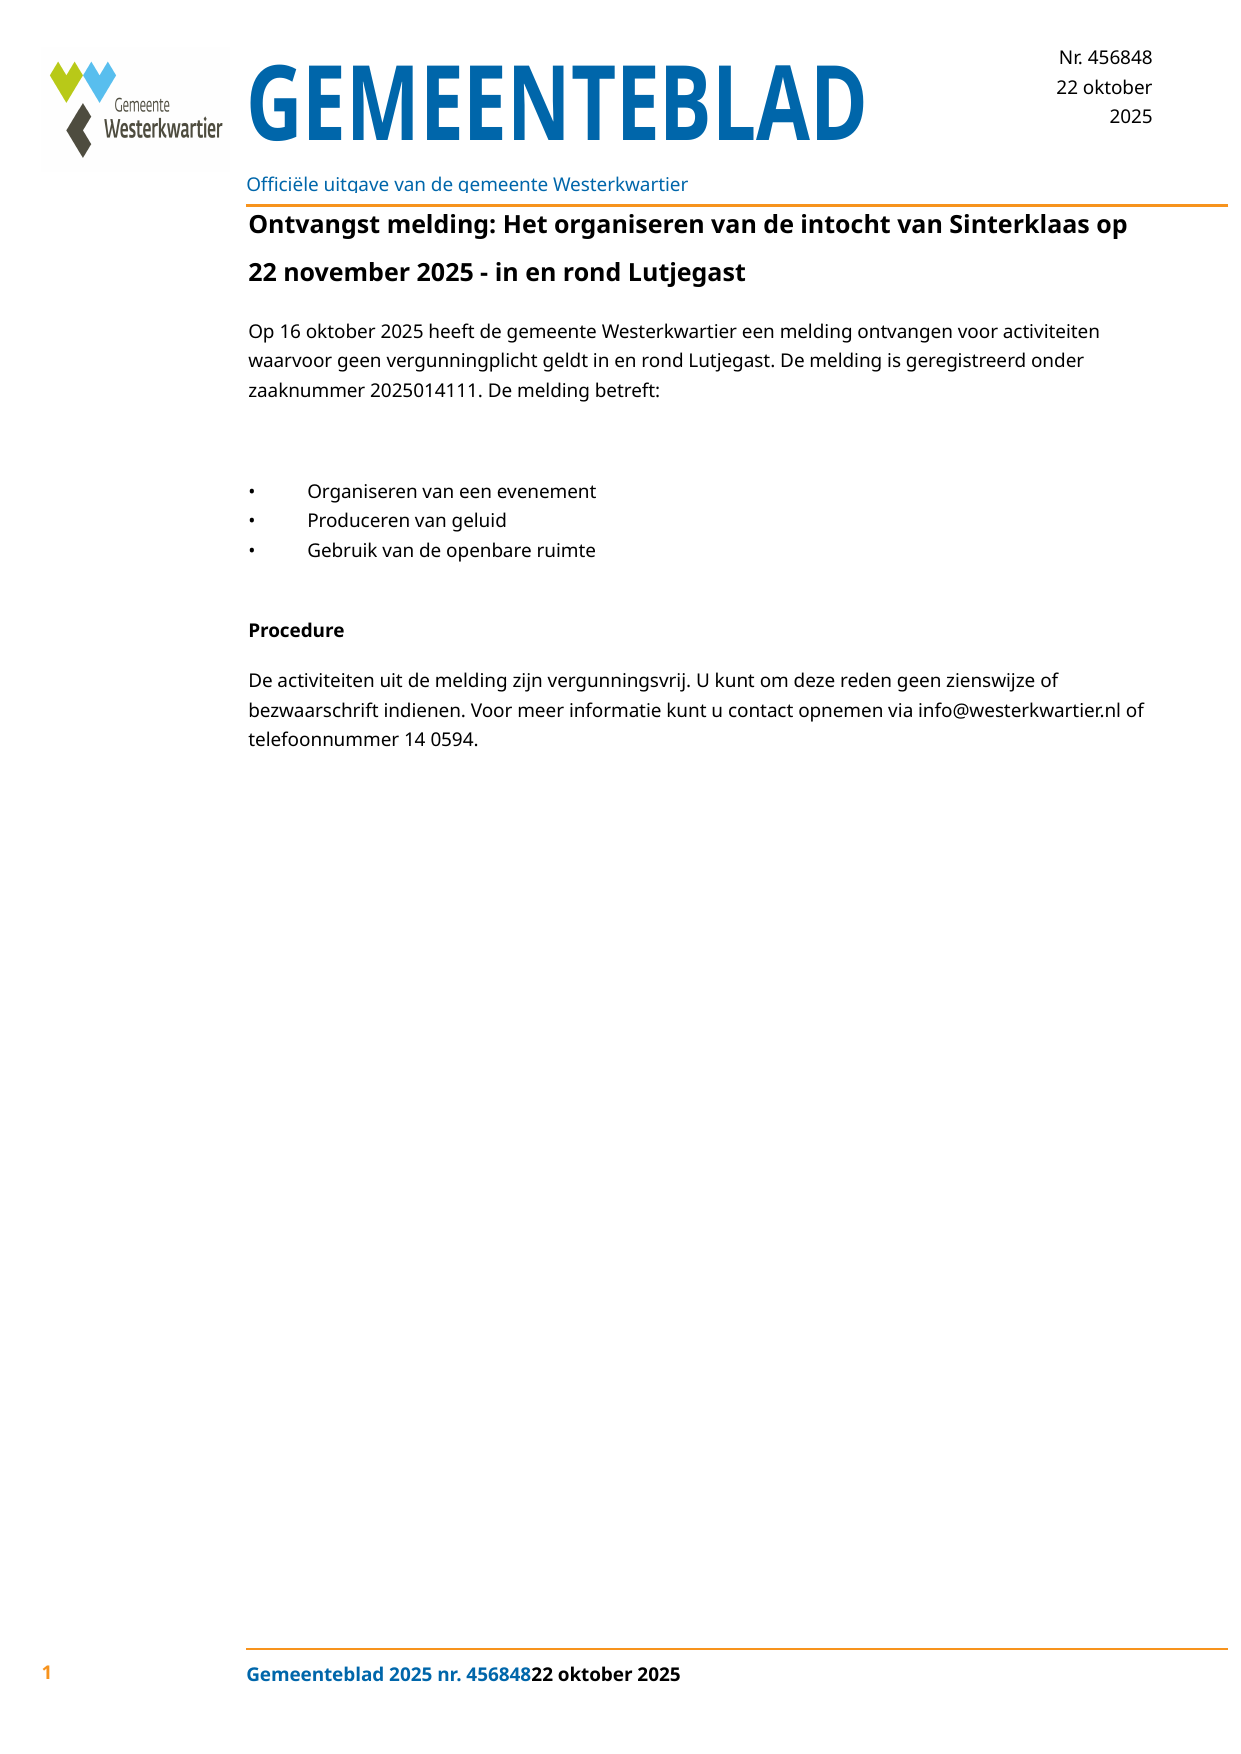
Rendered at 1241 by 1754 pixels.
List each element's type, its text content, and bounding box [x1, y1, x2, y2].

text Ontvangst melding: Het organiseren van de intocht van Sinterklaas op 22 november 2025 - in en rond Lutjegast [248, 207, 1152, 288]
list Produceren van geluid [248, 507, 1152, 533]
text Procedure [248, 617, 1152, 643]
list Organiseren van een evenement [248, 478, 1152, 504]
picture [41, 47, 231, 172]
list Gebruik van de openbare ruimte [248, 537, 1152, 563]
text De activiteiten uit de melding zijn vergunningsvrij. U kunt om deze reden geen zienswijze of bezwaarschrift indienen. Voor meer informatie kunt u contact opnemen via info@westerkwartier.nl of telefoonnummer 14 0594. [248, 667, 1152, 752]
text Op 16 oktober 2025 heeft de gemeente Westerkwartier een melding ontvangen voor activiteiten waarvoor geen vergunningplicht geldt in en rond Lutjegast. De melding is geregistreerd onder zaaknummer 2025014111. De melding betreft: [248, 318, 1152, 403]
